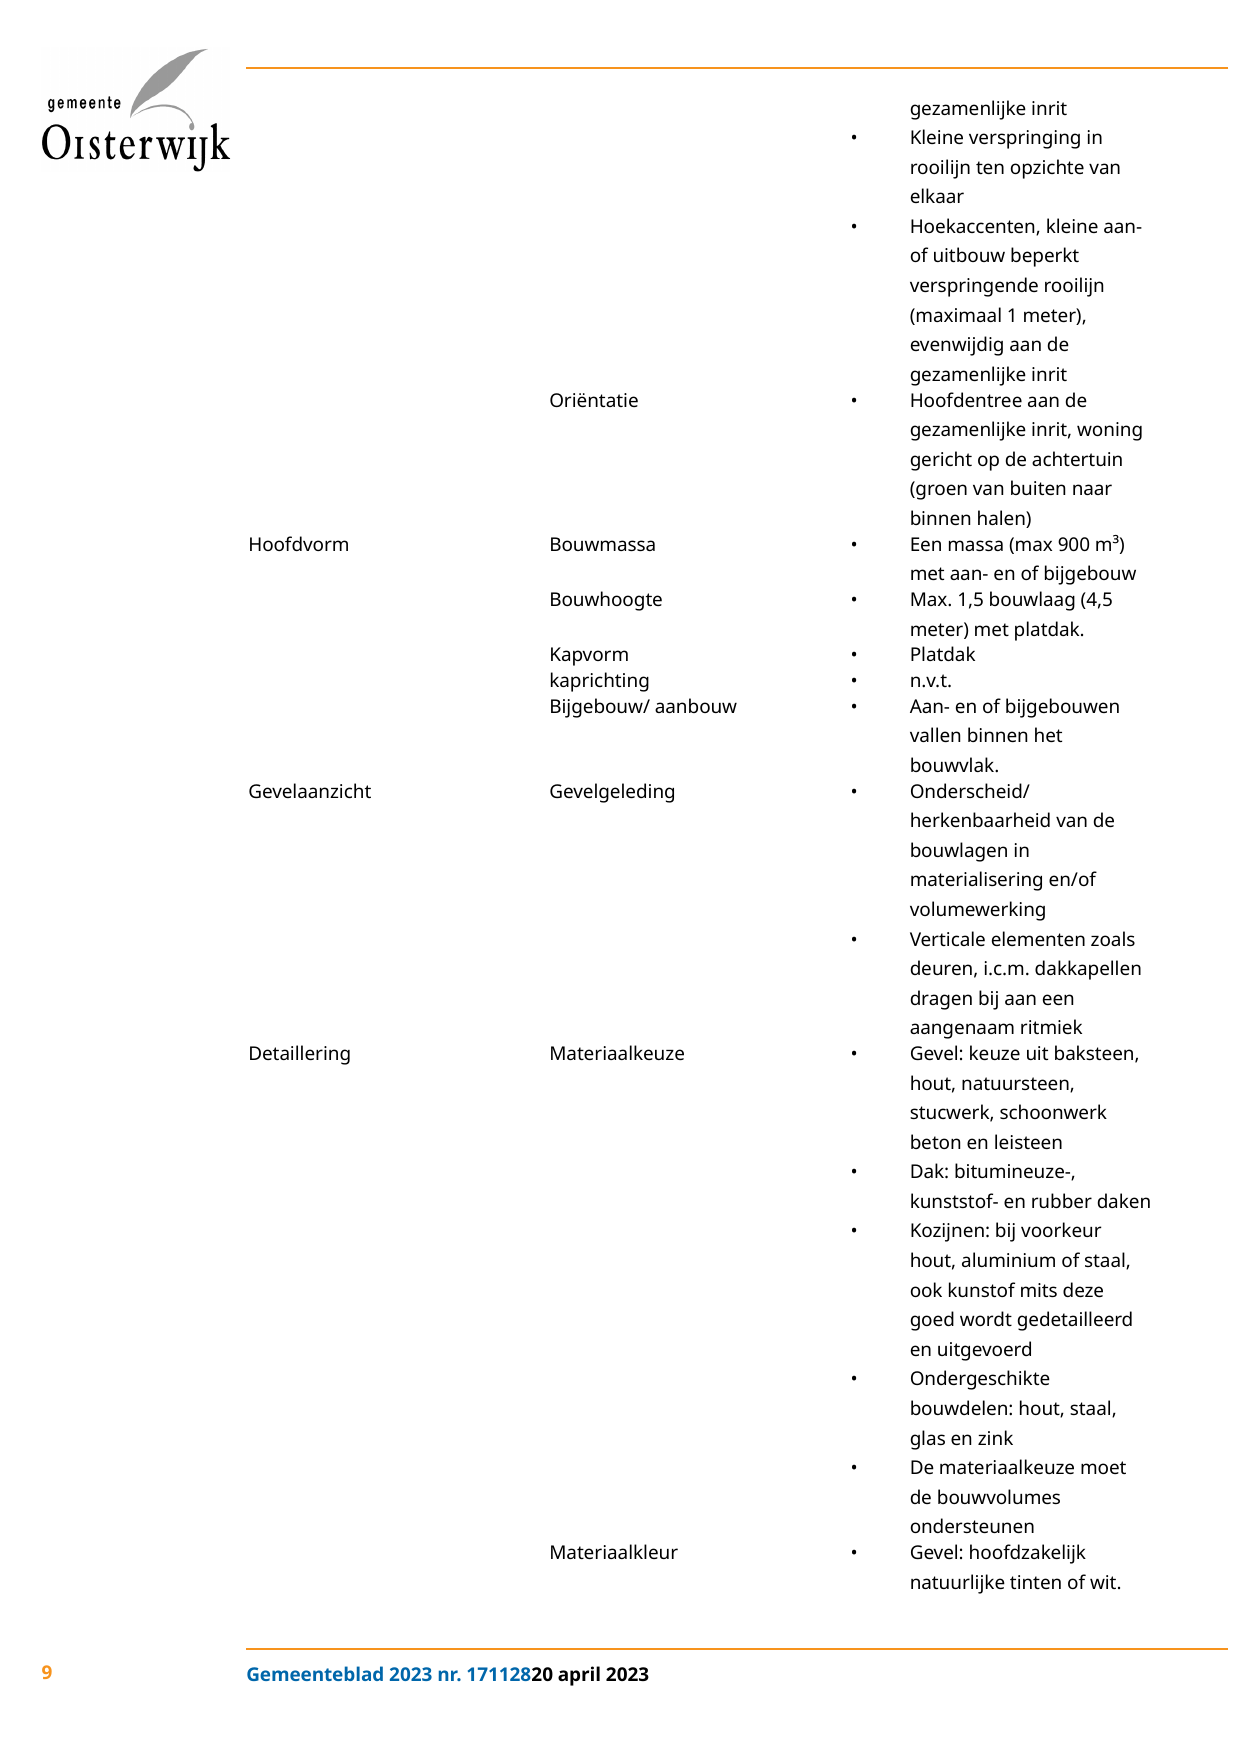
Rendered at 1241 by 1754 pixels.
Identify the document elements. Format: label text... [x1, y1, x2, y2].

table_cell Bouwmassa [549, 531, 850, 586]
table_cell Materiaalkeuze [549, 1040, 850, 1539]
table_header gezamenlijke inrit Kleine verspringing in rooilijn ten opzichte van elkaar Hoekaccenten, kleine aan- of uitbouw beperkt verspringende rooilijn (maximaal 1 meter), evenwijdig aan de gezamenlijke inrit [850, 95, 1152, 387]
table_cell Kapvorm [549, 641, 850, 667]
table_cell Hoofdentree aan de gezamenlijke inrit, woning gericht op de achtertuin (groen van buiten naar binnen halen) [850, 387, 1152, 531]
table_cell Oriëntatie [549, 387, 850, 531]
table_cell Gevel: hoofdzakelijk natuurlijke tinten of wit. [850, 1539, 1152, 1594]
table_cell Bijgebouw/ aanbouw [549, 693, 850, 778]
table_cell Hoofdvorm [248, 531, 549, 778]
picture [41, 47, 231, 172]
table_header [248, 95, 549, 531]
table_cell Detaillering [248, 1040, 549, 1594]
table_header [549, 95, 850, 387]
table_cell Een massa (max 900 m³) met aan- en of bijgebouw [850, 531, 1152, 586]
table_cell Max. 1,5 bouwlaag (4,5 meter) met platdak. [850, 586, 1152, 641]
table_cell Onderscheid/herkenbaarheid van de bouwlagen in materialisering en/of volumewerking Verticale elementen zoals deuren, i.c.m. dakkapellen dragen bij aan een aangenaam ritmiek [850, 778, 1152, 1040]
table_cell Gevelgeleding [549, 778, 850, 1040]
table_cell Gevelaanzicht [248, 778, 549, 1040]
table_cell n.v.t. [850, 667, 1152, 693]
table_cell Materiaalkleur [549, 1539, 850, 1594]
table_cell Aan- en of bijgebouwen vallen binnen het bouwvlak. [850, 693, 1152, 778]
table_cell Platdak [850, 641, 1152, 667]
table_cell Bouwhoogte [549, 586, 850, 641]
table_cell kaprichting [549, 667, 850, 693]
table_cell Gevel: keuze uit baksteen, hout, natuursteen, stucwerk, schoonwerk beton en leisteen Dak: bitumineuze-, kunststof- en rubber daken Kozijnen: bij voorkeur hout, aluminium of staal, ook kunstof mits deze goed wordt gedetailleerd en uitgevoerd Ondergeschikte bouwdelen: hout, staal, glas en zink De materiaalkeuze moet de bouwvolumes ondersteunen [850, 1040, 1152, 1539]
